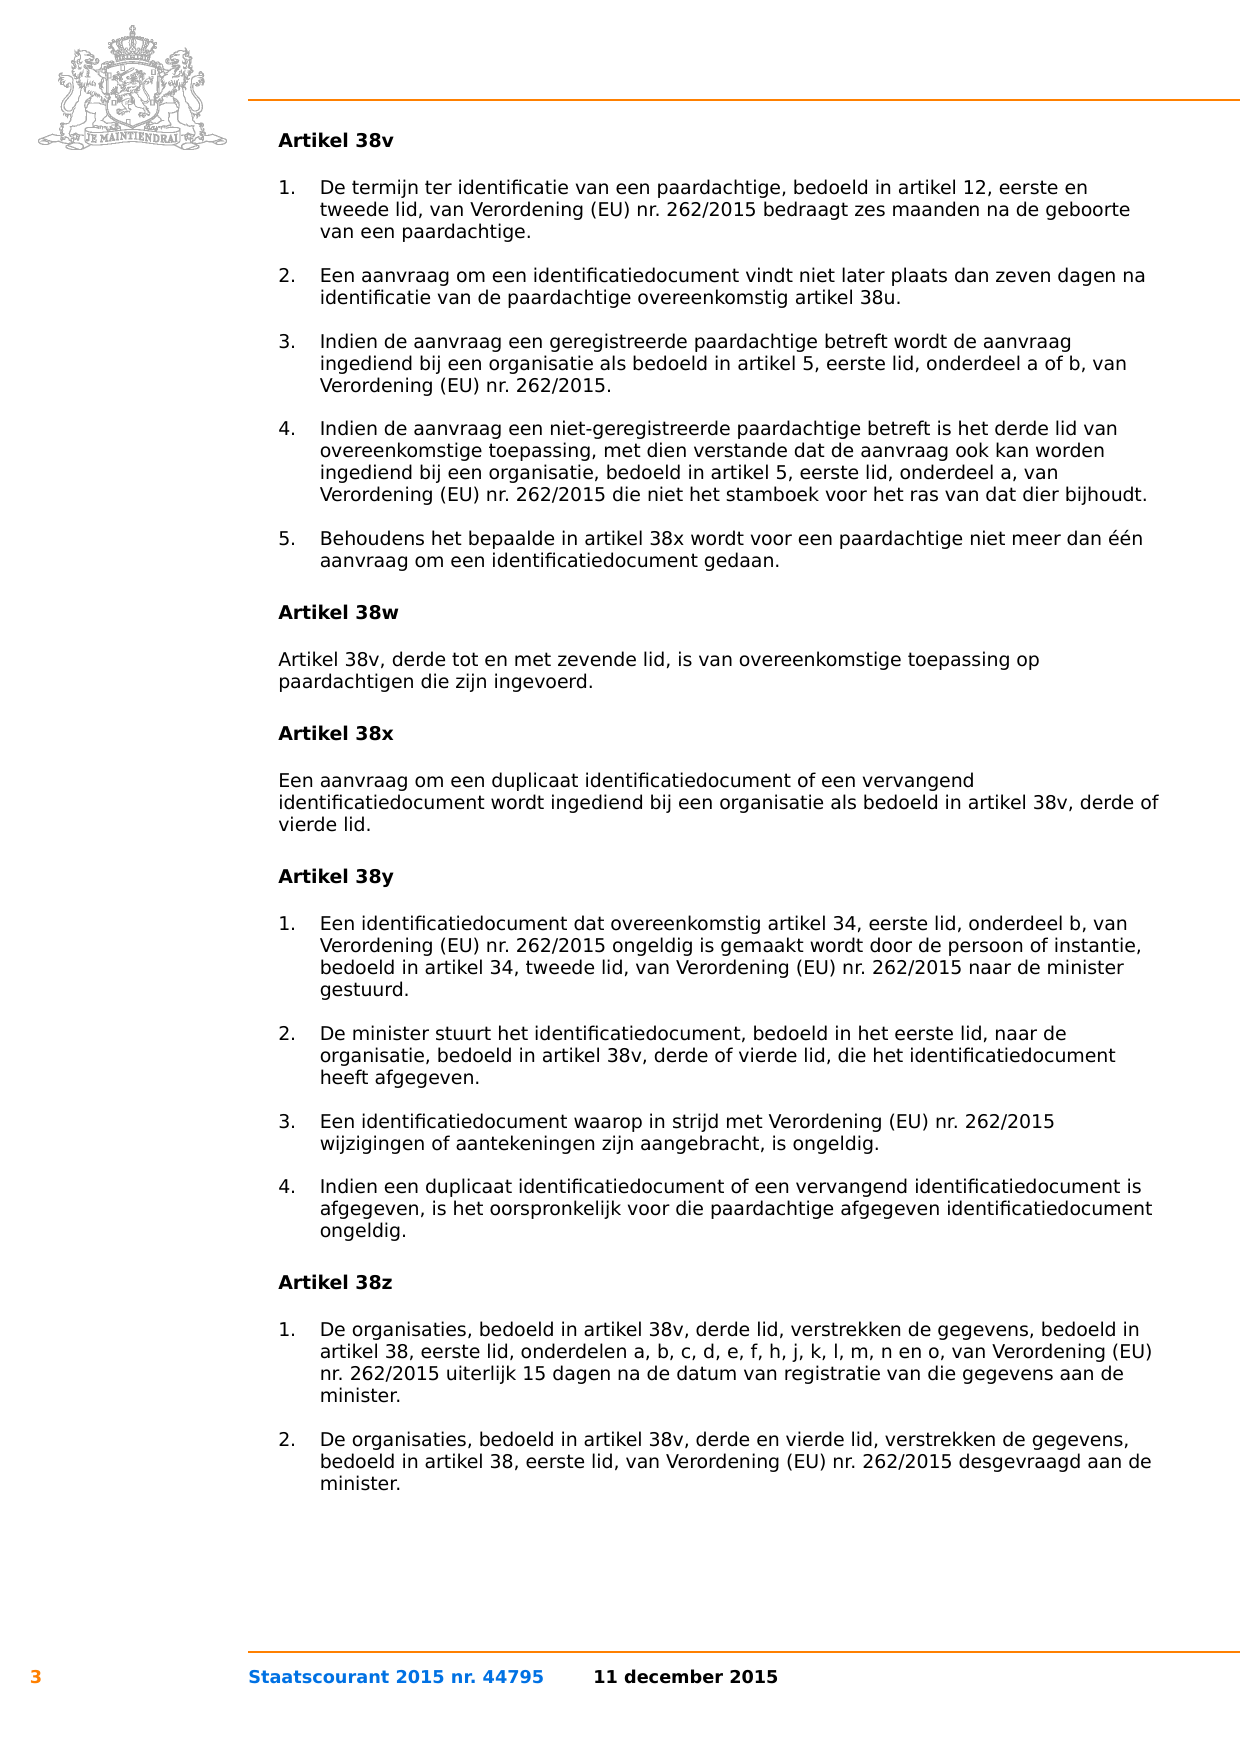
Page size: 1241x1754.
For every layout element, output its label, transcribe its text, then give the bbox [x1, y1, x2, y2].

subtitle Artikel 38x [278, 723, 1163, 745]
subtitle Artikel 38v [278, 130, 1163, 152]
text 1. De organisaties, bedoeld in artikel 38v, derde lid, verstrekken de gegevens, bedoeld in artikel 38, eerste lid, onderdelen a, b, c, d, e, f, h, j, k, l, m, n en o, van Verordening (EU) nr. 262/2015 uiterlijk 15 dagen na de datum van registratie van die gegevens aan de minister. [278, 1319, 1163, 1407]
text 3. Indien de aanvraag een geregistreerde paardachtige betreft wordt de aanvraag ingediend bij een organisatie als bedoeld in artikel 5, eerste lid, onderdeel a of b, van Verordening (EU) nr. 262/2015. [278, 331, 1163, 396]
text 5. Behoudens het bepaalde in artikel 38x wordt voor een paardachtige niet meer dan één aanvraag om een identificatiedocument gedaan. [278, 528, 1163, 572]
text 2. De minister stuurt het identificatiedocument, bedoeld in het eerste lid, naar de organisatie, bedoeld in artikel 38v, derde of vierde lid, die het identificatiedocument heeft afgegeven. [278, 1023, 1163, 1089]
text 4. Indien een duplicaat identificatiedocument of een vervangend identificatiedocument is afgegeven, is het oorspronkelijk voor die paardachtige afgegeven identificatiedocument ongeldig. [278, 1176, 1163, 1242]
picture [38, 25, 227, 150]
text 1. Een identificatiedocument dat overeenkomstig artikel 34, eerste lid, onderdeel b, van Verordening (EU) nr. 262/2015 ongeldig is gemaakt wordt door de persoon of instantie, bedoeld in artikel 34, tweede lid, van Verordening (EU) nr. 262/2015 naar de minister gestuurd. [278, 913, 1163, 1001]
text 3. Een identificatiedocument waarop in strijd met Verordening (EU) nr. 262/2015 wijzigingen of aantekeningen zijn aangebracht, is ongeldig. [278, 1111, 1163, 1154]
text 4. Indien de aanvraag een niet-geregistreerde paardachtige betreft is het derde lid van overeenkomstige toepassing, met dien verstande dat de aanvraag ook kan worden ingediend bij een organisatie, bedoeld in artikel 5, eerste lid, onderdeel a, van Verordening (EU) nr. 262/2015 die niet het stamboek voor het ras van dat dier bijhoudt. [278, 418, 1163, 506]
text 2. Een aanvraag om een identificatiedocument vindt niet later plaats dan zeven dagen na identificatie van de paardachtige overeenkomstig artikel 38u. [278, 265, 1163, 309]
text 1. De termijn ter identificatie van een paardachtige, bedoeld in artikel 12, eerste en tweede lid, van Verordening (EU) nr. 262/2015 bedraagt zes maanden na de geboorte van een paardachtige. [278, 177, 1163, 243]
subtitle Artikel 38y [278, 866, 1163, 888]
text 2. De organisaties, bedoeld in artikel 38v, derde en vierde lid, verstrekken de gegevens, bedoeld in artikel 38, eerste lid, van Verordening (EU) nr. 262/2015 desgevraagd aan de minister. [278, 1429, 1163, 1495]
text Artikel 38v, derde tot en met zevende lid, is van overeenkomstige toepassing op paardachtigen die zijn ingevoerd. [278, 649, 1163, 693]
subtitle Artikel 38z [278, 1272, 1163, 1294]
text Een aanvraag om een duplicaat identificatiedocument of een vervangend identificatiedocument wordt ingediend bij een organisatie als bedoeld in artikel 38v, derde of vierde lid. [278, 770, 1163, 836]
subtitle Artikel 38w [278, 602, 1163, 624]
